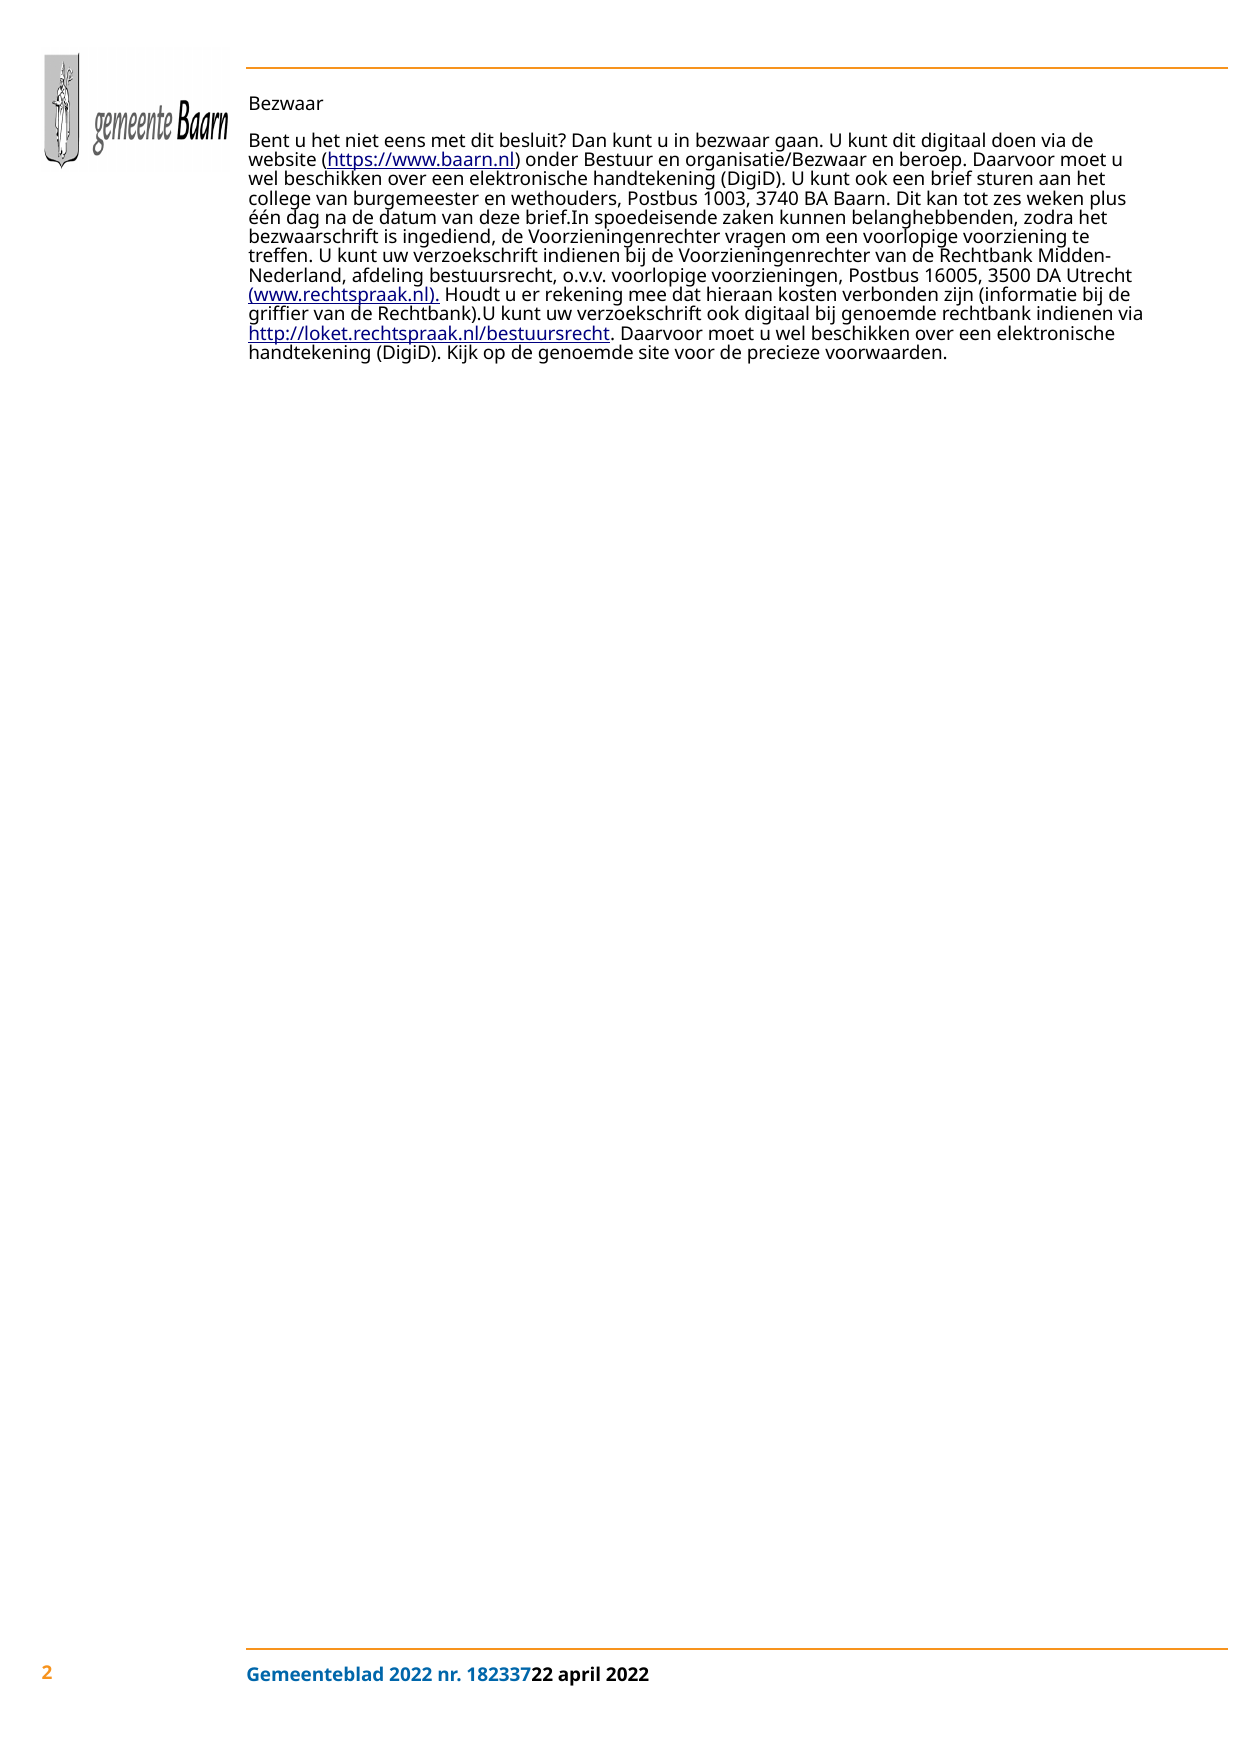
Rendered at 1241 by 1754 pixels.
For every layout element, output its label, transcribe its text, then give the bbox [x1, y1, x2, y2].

text Bezwaar [248, 95, 1152, 114]
picture [41, 47, 231, 172]
text Bent u het niet eens met dit besluit? Dan kunt u in bezwaar gaan. U kunt dit digitaal doen via de website (https://www.baarn.nl) onder Bestuur en organisatie/Bezwaar en beroep. Daarvoor moet u wel beschikken over een elektronische handtekening (DigiD). U kunt ook een brief sturen aan het college van burgemeester en wethouders, Postbus 1003, 3740 BA Baarn. Dit kan tot zes weken plus één dag na de datum van deze brief.In spoedeisende zaken kunnen belanghebbenden, zodra het bezwaarschrift is ingediend, de Voorzieningenrechter vragen om een voorlopige voorziening te treffen. U kunt uw verzoekschrift indienen bij de Voorzieningenrechter van de Rechtbank Midden-Nederland, afdeling bestuursrecht, o.v.v. voorlopige voorzieningen, Postbus 16005, 3500 DA Utrecht (www.rechtspraak.nl). Houdt u er rekening mee dat hieraan kosten verbonden zijn (informatie bij de griffier van de Rechtbank).U kunt uw verzoekschrift ook digitaal bij genoemde rechtbank indienen via http://loket.rechtspraak.nl/bestuursrecht. Daarvoor moet u wel beschikken over een elektronische handtekening (DigiD). Kijk op de genoemde site voor de precieze voorwaarden. [248, 132, 1152, 363]
